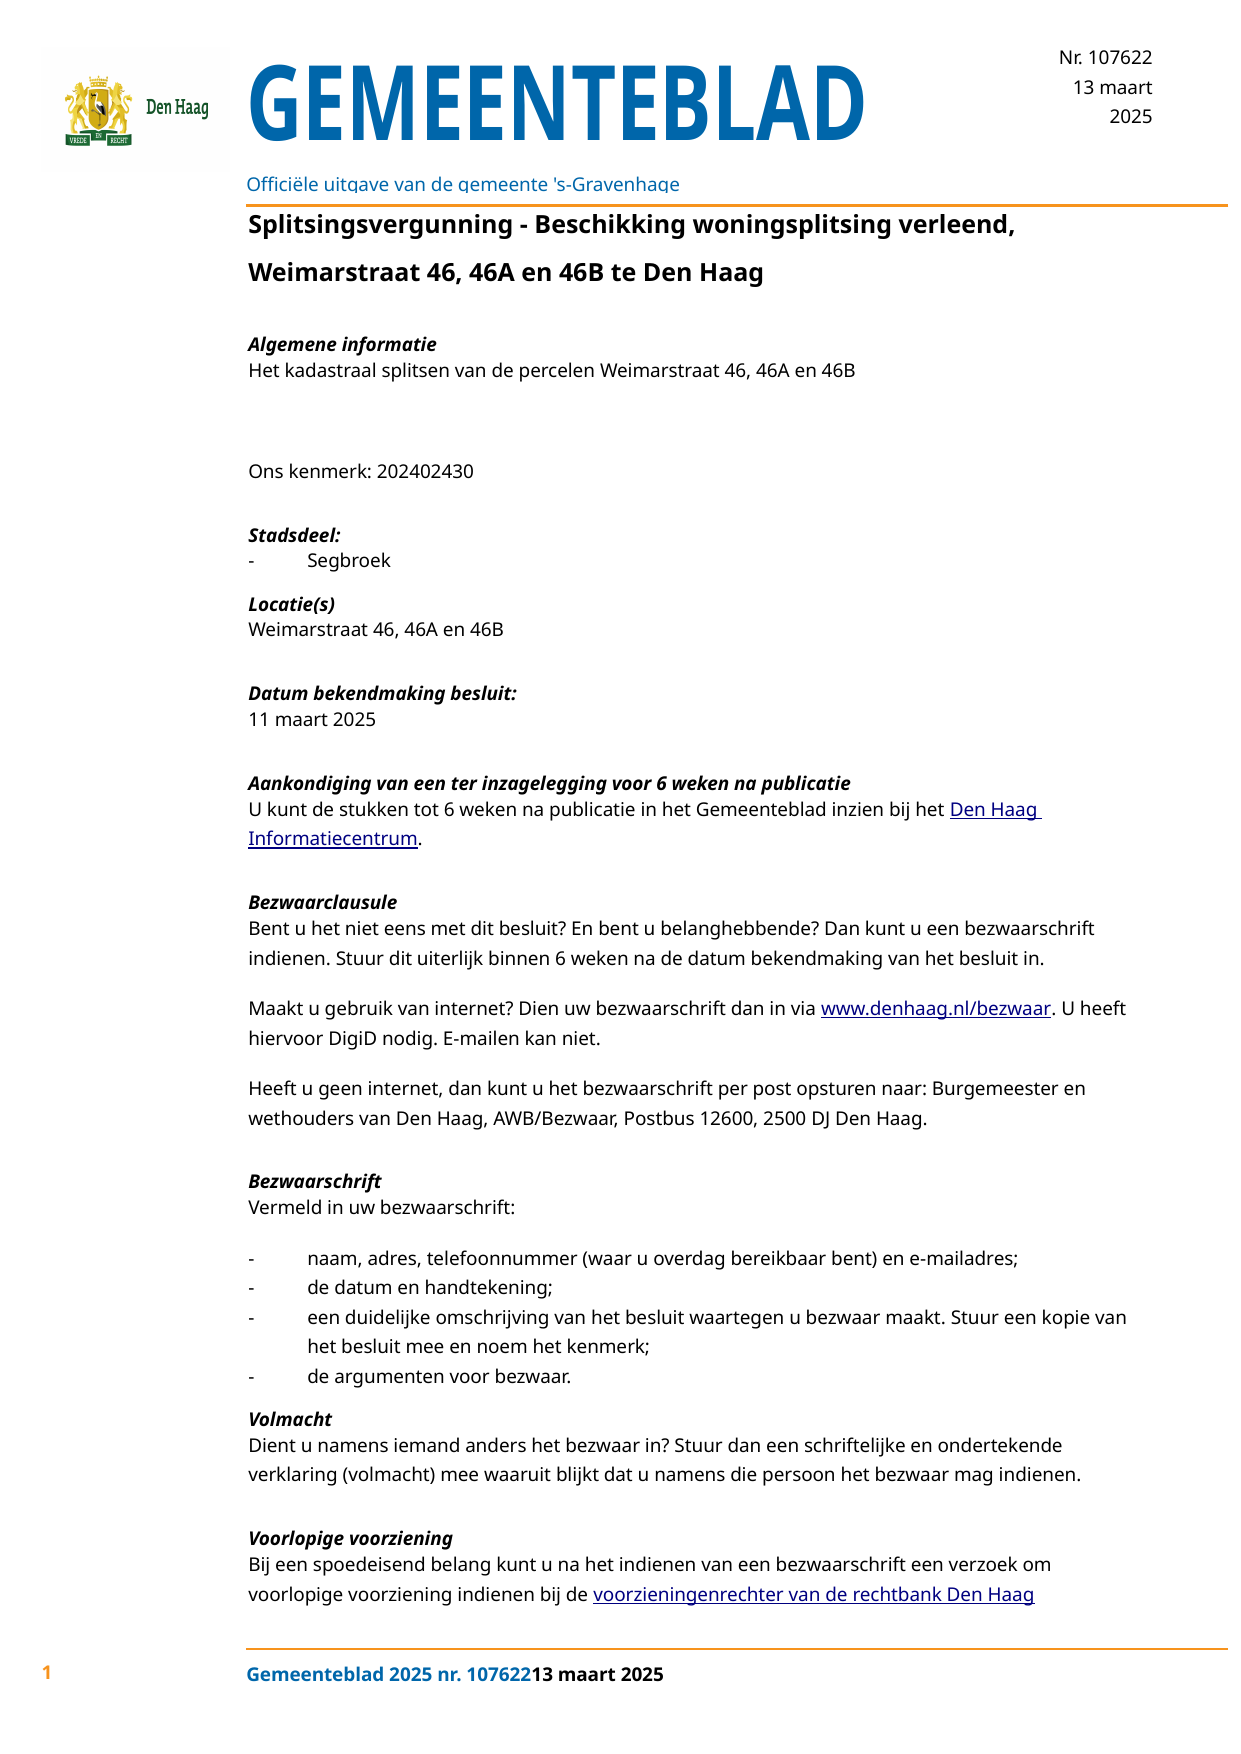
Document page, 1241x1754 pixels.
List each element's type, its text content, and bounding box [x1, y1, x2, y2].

text Het kadastraal splitsen van de percelen Weimarstraat 46, 46A en 46B [248, 357, 1152, 383]
text Bezwaarschrift [248, 1169, 1152, 1194]
text Locatie(s) [248, 591, 1152, 617]
text Bij een spoedeisend belang kunt u na het indienen van een bezwaarschrift een verzoek om voorlopige voorziening indienen bij de voorzieningenrechter van de rechtbank Den Haag [248, 1551, 1152, 1607]
text Stadsdeel: [248, 522, 1152, 548]
list de argumenten voor bezwaar. [248, 1363, 1152, 1389]
text 11 maart 2025 [248, 706, 1152, 732]
text Algemene informatie [248, 331, 1152, 357]
list een duidelijke omschrijving van het besluit waartegen u bezwaar maakt. Stuur een kopie van het besluit mee en noem het kenmerk; [248, 1304, 1152, 1359]
text Maakt u gebruik van internet? Dien uw bezwaarschrift dan in via www.denhaag.nl/bezwaar. U heeft hiervoor DigiD nodig. E-mailen kan niet. [248, 995, 1152, 1051]
text Volmacht [248, 1406, 1152, 1432]
picture [41, 47, 231, 172]
text Datum bekendmaking besluit: [248, 681, 1152, 706]
text U kunt de stukken tot 6 weken na publicatie in het Gemeenteblad inzien bij het Den Haag Informatiecentrum. [248, 796, 1152, 851]
text Bent u het niet eens met dit besluit? En bent u belanghebbende? Dan kunt u een bezwaarschrift indienen. Stuur dit uiterlijk binnen 6 weken na de datum bekendmaking van het besluit in. [248, 915, 1152, 971]
text Weimarstraat 46, 46A en 46B [248, 617, 1152, 642]
list naam, adres, telefoonnummer (waar u overdag bereikbaar bent) en e-mailadres; [248, 1245, 1152, 1271]
list de datum en handtekening; [248, 1274, 1152, 1300]
text Voorlopige voorziening [248, 1526, 1152, 1551]
text Vermeld in uw bezwaarschrift: [248, 1194, 1152, 1220]
text Aankondiging van een ter inzagelegging voor 6 weken na publicatie [248, 770, 1152, 796]
text Splitsingsvergunning - Beschikking woningsplitsing verleend, Weimarstraat 46, 46A en 46B te Den Haag [248, 207, 1152, 288]
list Segbroek [248, 548, 1152, 573]
text Ons kenmerk: 202402430 [248, 458, 1152, 484]
text Heeft u geen internet, dan kunt u het bezwaarschrift per post opsturen naar: Burgemeester en wethouders van Den Haag, AWB/Bezwaar, Postbus 12600, 2500 DJ Den Haag. [248, 1075, 1152, 1131]
text Dient u namens iemand anders het bezwaar in? Stuur dan een schriftelijke en ondertekende verklaring (volmacht) mee waaruit blijkt dat u namens die persoon het bezwaar mag indienen. [248, 1432, 1152, 1487]
text Bezwaarclausule [248, 889, 1152, 915]
